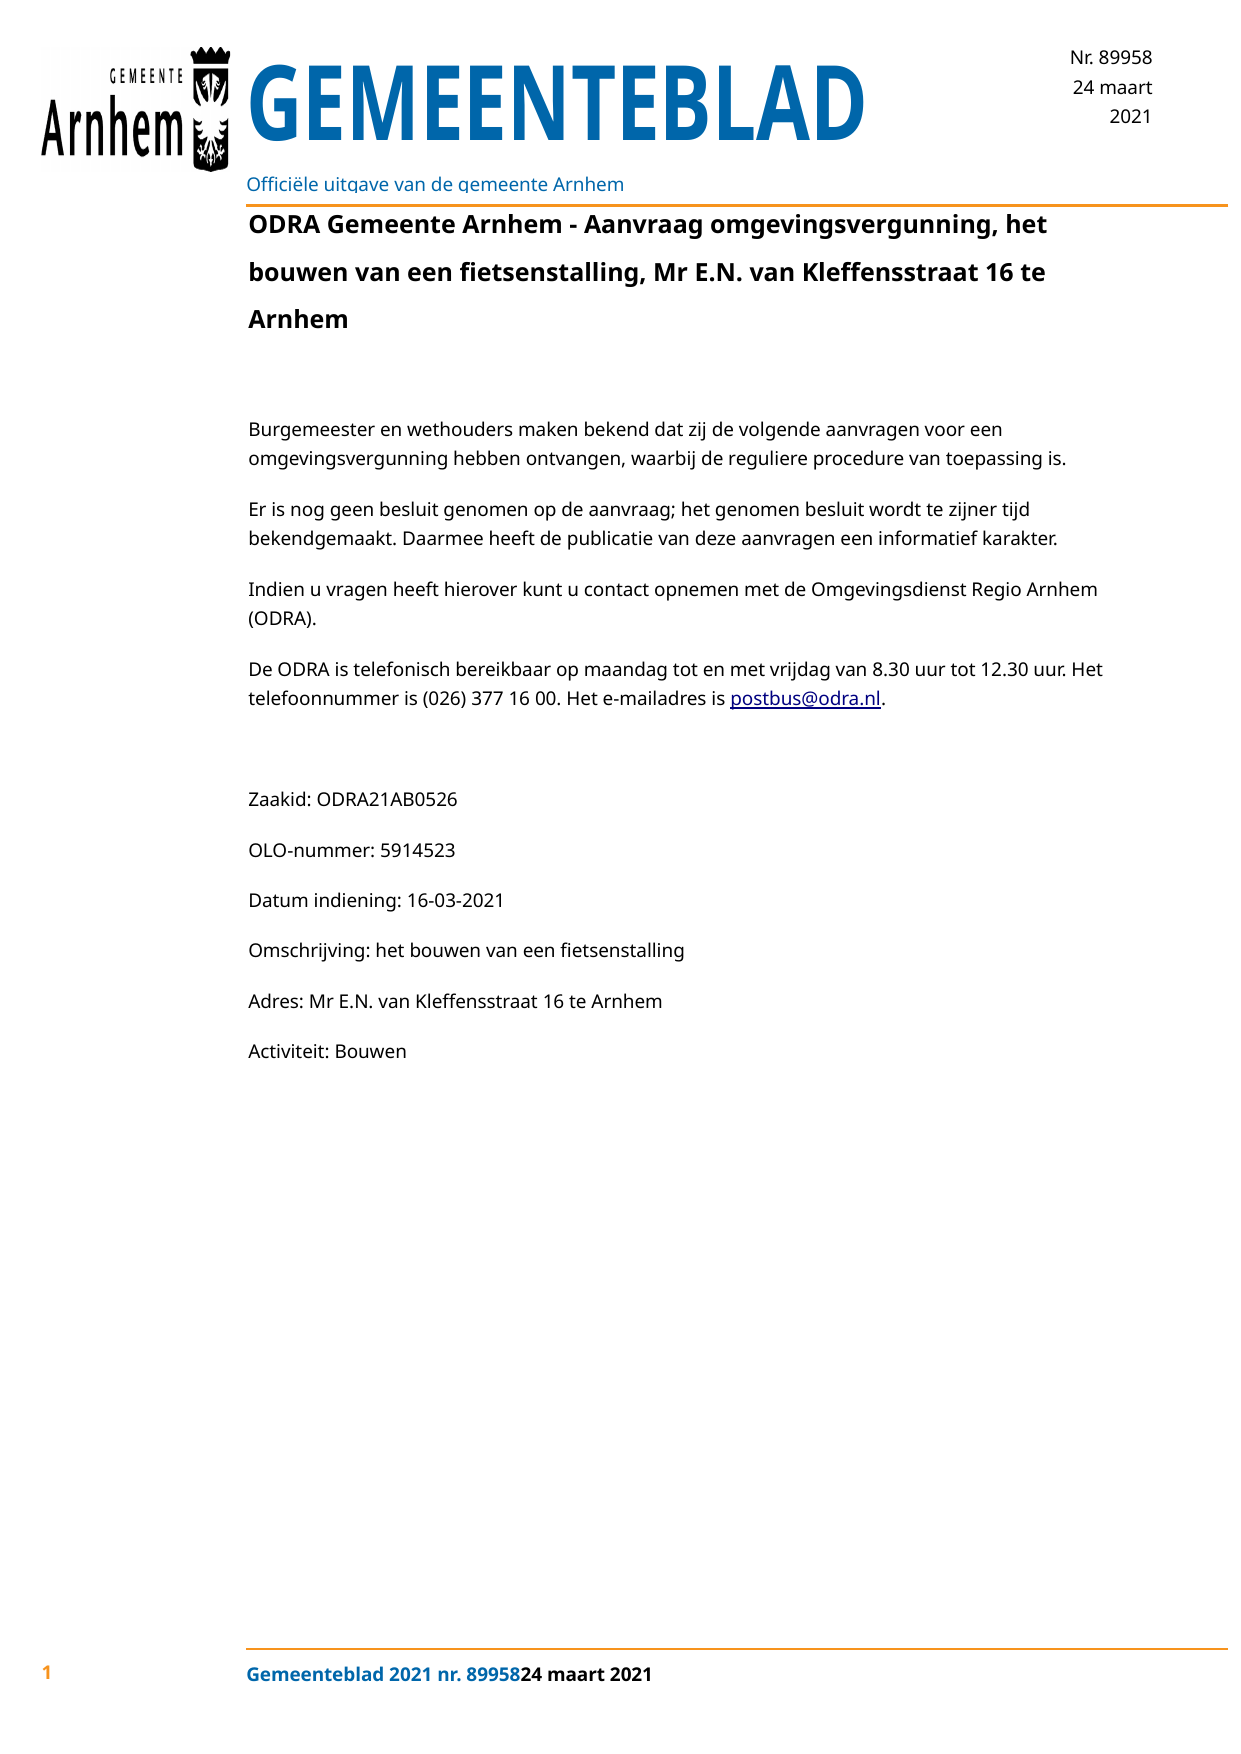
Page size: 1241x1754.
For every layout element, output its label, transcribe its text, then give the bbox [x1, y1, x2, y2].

text Zaakid: ODRA21AB0526 [248, 786, 1152, 812]
text Activiteit: Bouwen [248, 1038, 1152, 1064]
text Indien u vragen heeft hierover kunt u contact opnemen met de Omgevingsdienst Regio Arnhem (ODRA). [248, 576, 1152, 631]
text Adres: Mr E.N. van Kleffensstraat 16 te Arnhem [248, 988, 1152, 1014]
text ODRA Gemeente Arnhem - Aanvraag omgevingsvergunning, het bouwen van een fietsenstalling, Mr E.N. van Kleffensstraat 16 te Arnhem [248, 207, 1152, 336]
text Omschrijving: het bouwen van een fietsenstalling [248, 938, 1152, 963]
text OLO-nummer: 5914523 [248, 837, 1152, 862]
text Burgemeester en wethouders maken bekend dat zij de volgende aanvragen voor een omgevingsvergunning hebben ontvangen, waarbij de reguliere procedure van toepassing is. [248, 416, 1152, 471]
text De ODRA is telefonisch bereikbaar op maandag tot en met vrijdag van 8.30 uur tot 12.30 uur. Het telefoonnummer is (026) 377 16 00. Het e-mailadres is postbus@odra.nl. [248, 656, 1152, 711]
text Datum indiening: 16-03-2021 [248, 887, 1152, 913]
picture [41, 47, 231, 172]
text Er is nog geen besluit genomen op de aanvraag; het genomen besluit wordt te zijner tijd bekendgemaakt. Daarmee heeft de publicatie van deze aanvragen een informatief karakter. [248, 496, 1152, 551]
